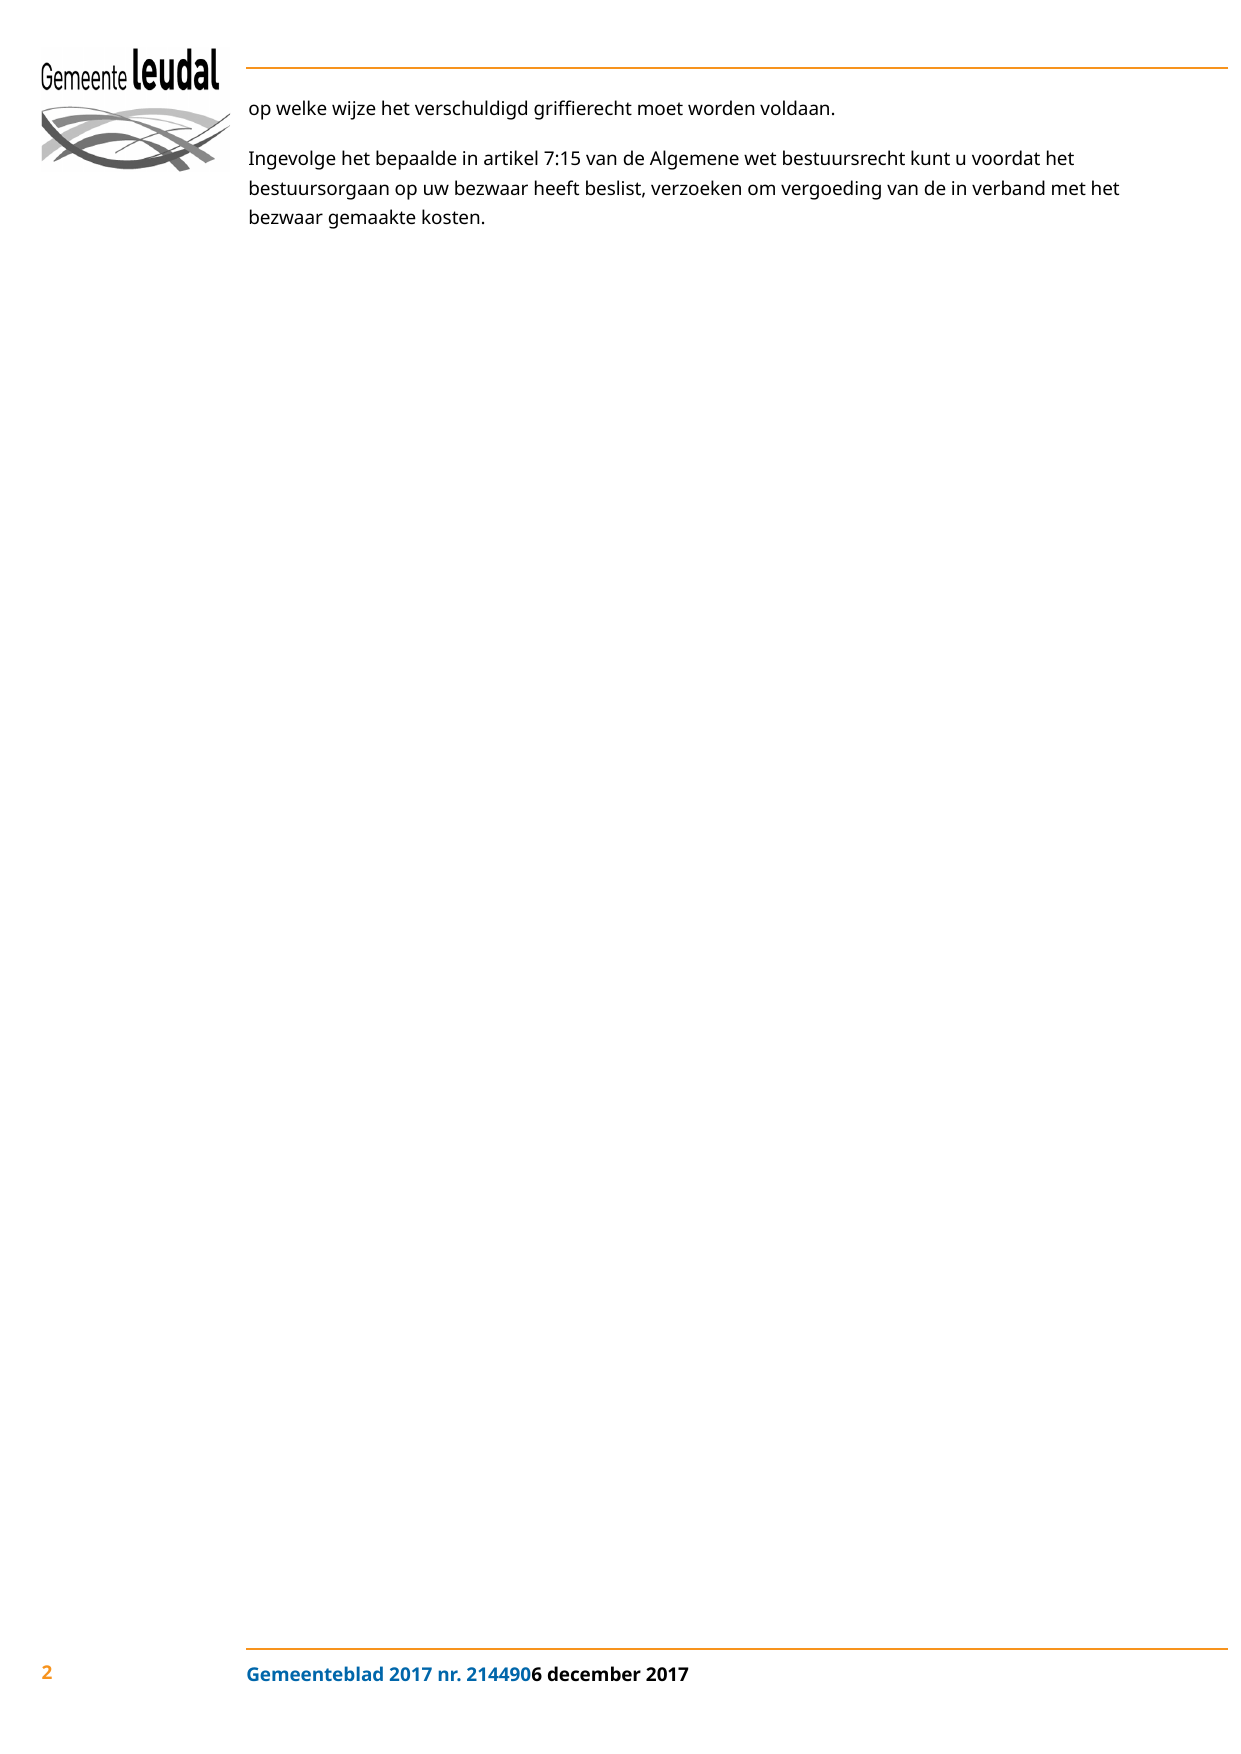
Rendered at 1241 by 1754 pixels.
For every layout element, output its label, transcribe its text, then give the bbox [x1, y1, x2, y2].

picture [41, 47, 231, 172]
text Ingevolge het bepaalde in artikel 7:15 van de Algemene wet bestuursrecht kunt u voordat het bestuursorgaan op uw bezwaar heeft beslist, verzoeken om vergoeding van de in verband met het bezwaar gemaakte kosten. [248, 145, 1152, 230]
text op welke wijze het verschuldigd griffierecht moet worden voldaan. [248, 95, 1152, 121]
